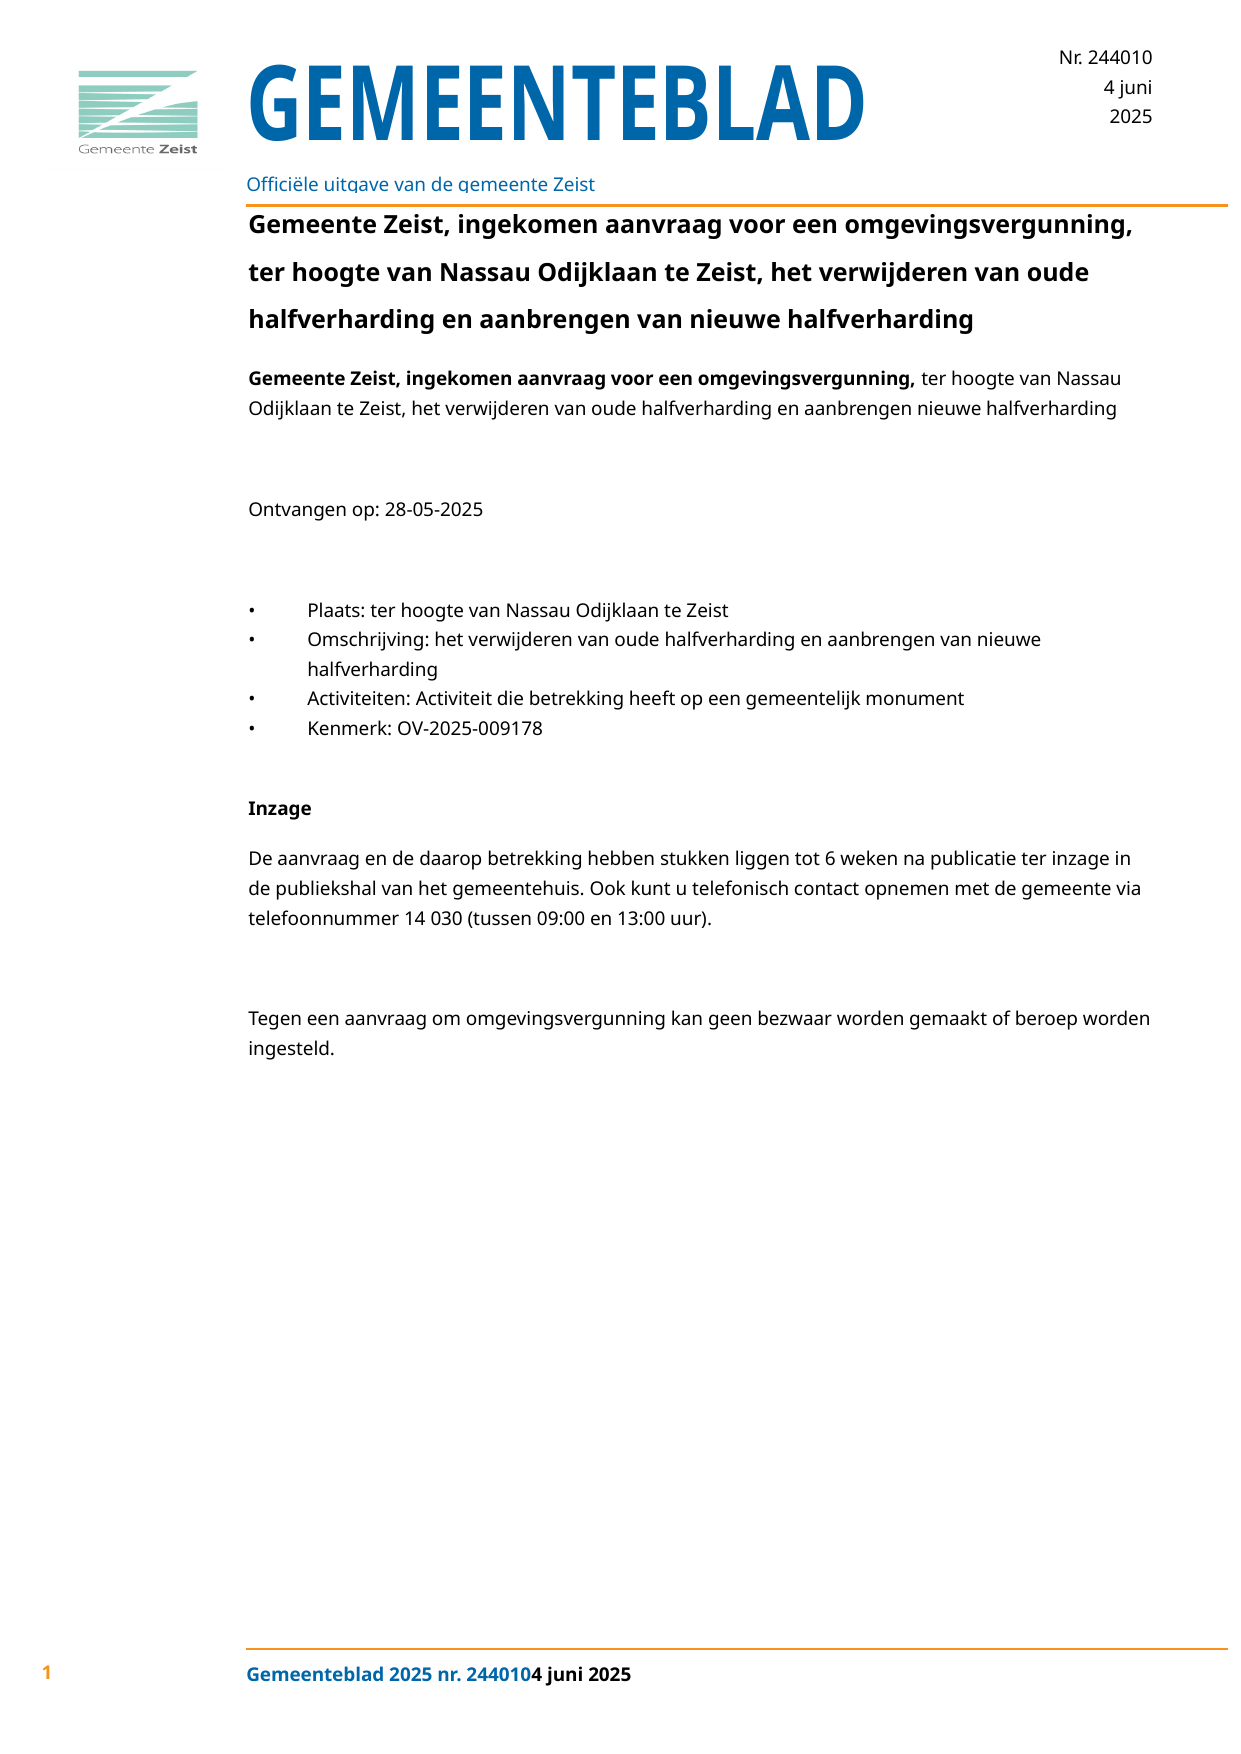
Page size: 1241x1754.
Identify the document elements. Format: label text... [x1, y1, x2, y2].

list Activiteiten: Activiteit die betrekking heeft op een gemeentelijk monument [248, 686, 1152, 711]
text Gemeente Zeist, ingekomen aanvraag voor een omgevingsvergunning, ter hoogte van Nassau Odijklaan te Zeist, het verwijderen van oude halfverharding en aanbrengen van nieuwe halfverharding [248, 207, 1152, 336]
list Omschrijving: het verwijderen van oude halfverharding en aanbrengen van nieuwe halfverharding [248, 626, 1152, 682]
picture [41, 47, 231, 172]
list Kenmerk: OV-2025-009178 [248, 715, 1152, 741]
text Gemeente Zeist, ingekomen aanvraag voor een omgevingsvergunning, ter hoogte van Nassau Odijklaan te Zeist, het verwijderen van oude halfverharding en aanbrengen nieuwe halfverharding [248, 366, 1152, 421]
text Inzage [248, 795, 1152, 821]
text Tegen een aanvraag om omgevingsvergunning kan geen bezwaar worden gemaakt of beroep worden ingesteld. [248, 1006, 1152, 1061]
text Ontvangen op: 28-05-2025 [248, 496, 1152, 522]
list Plaats: ter hoogte van Nassau Odijklaan te Zeist [248, 597, 1152, 622]
text De aanvraag en de daarop betrekking hebben stukken liggen tot 6 weken na publicatie ter inzage in de publiekshal van het gemeentehuis. Ook kunt u telefonisch contact opnemen met de gemeente via telefoonnummer 14 030 (tussen 09:00 en 13:00 uur). [248, 846, 1152, 930]
